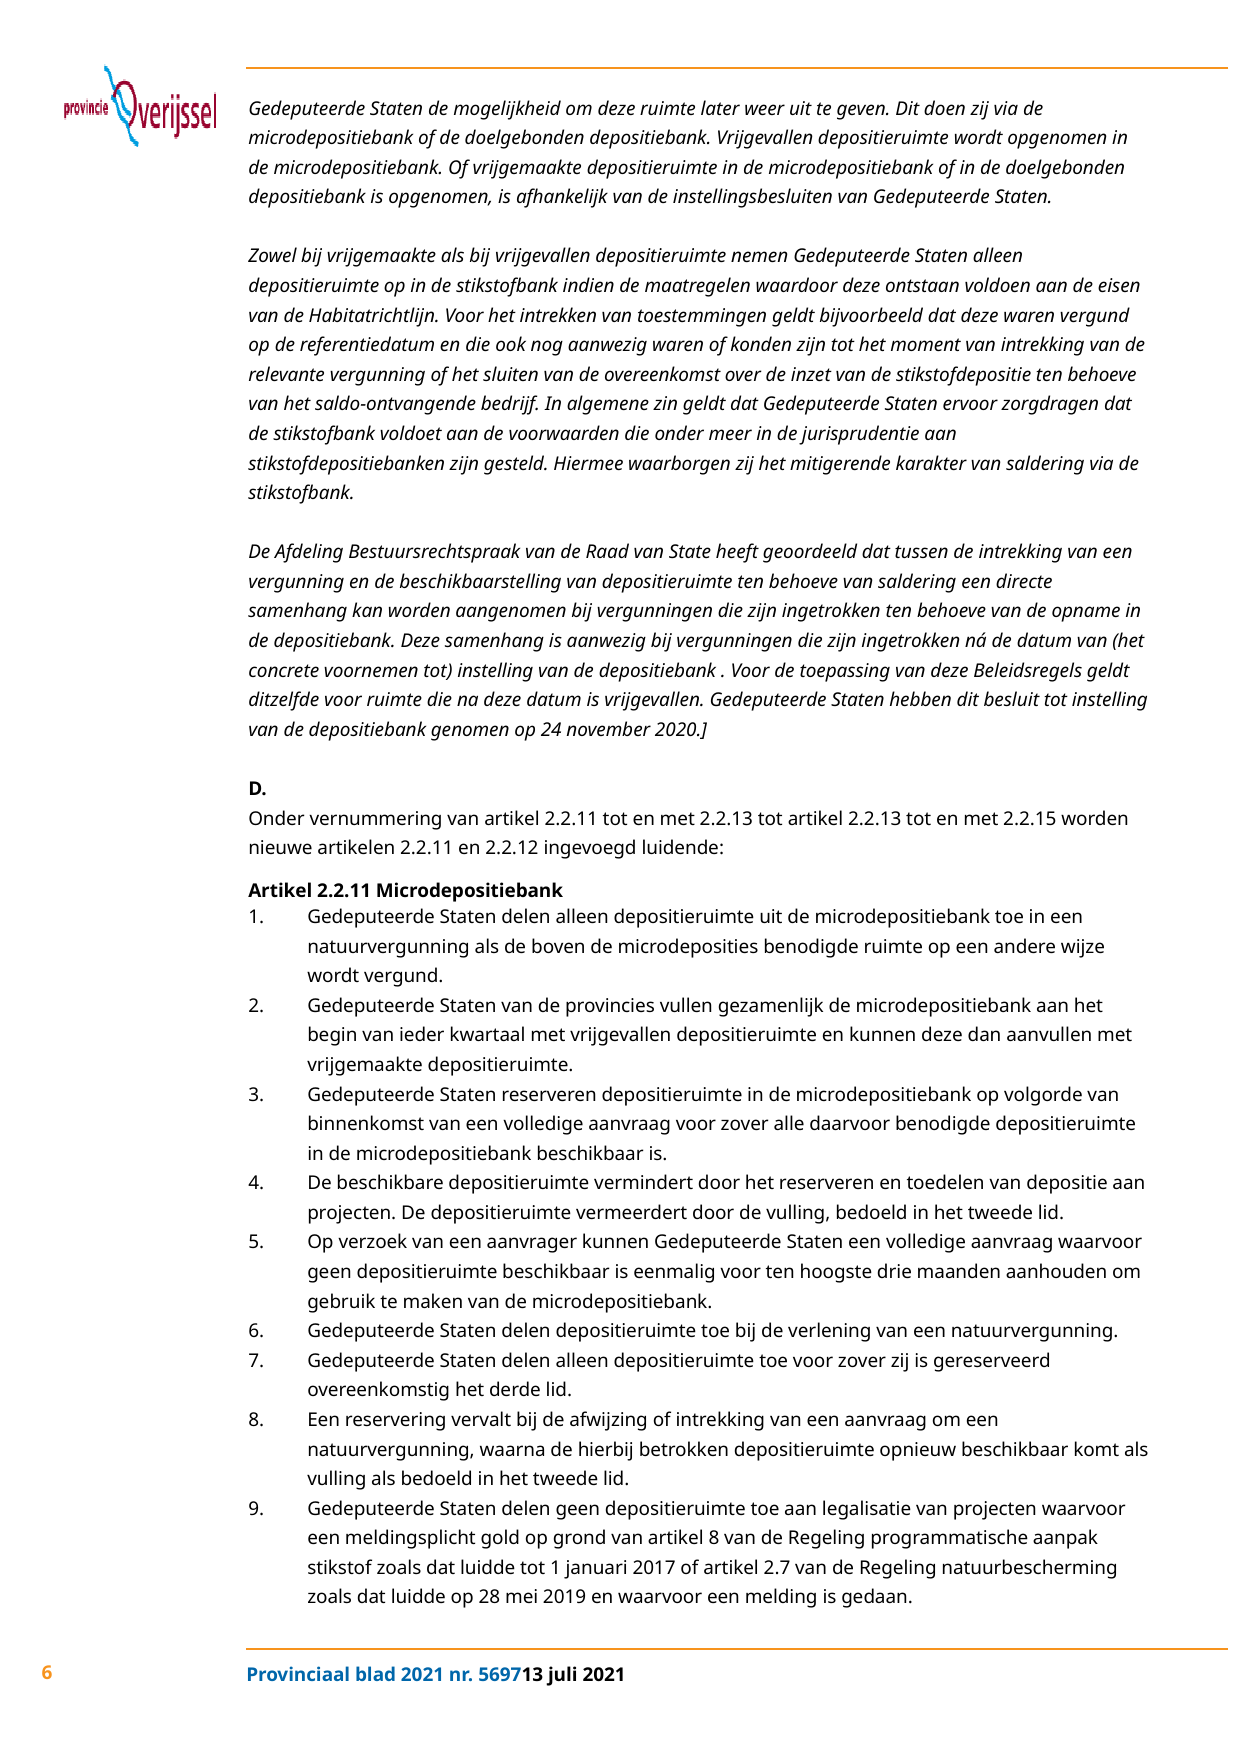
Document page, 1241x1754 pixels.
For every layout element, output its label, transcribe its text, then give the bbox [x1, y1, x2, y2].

list Gedeputeerde Staten delen geen depositieruimte toe aan legalisatie van projecten waarvoor een meldingsplicht gold op grond van artikel 8 van de Regeling programmatische aanpak stikstof zoals dat luidde tot 1 januari 2017 of artikel 2.7 van de Regeling natuurbescherming zoals dat luidde op 28 mei 2019 en waarvoor een melding is gedaan. [248, 1495, 1152, 1609]
text Artikel 2.2.11 Microdepositiebank [248, 877, 1152, 903]
list Gedeputeerde Staten delen depositieruimte toe bij de verlening van een natuurvergunning. [248, 1317, 1152, 1343]
text De Afdeling Bestuursrechtspraak van de Raad van State heeft geoordeeld dat tussen de intrekking van een vergunning en de beschikbaarstelling van depositieruimte ten behoeve van saldering een directe samenhang kan worden aangenomen bij vergunningen die zijn ingetrokken ten behoeve van de opname in de depositiebank. Deze samenhang is aanwezig bij vergunningen die zijn ingetrokken ná de datum van (het concrete voornemen tot) instelling van de depositiebank . Voor de toepassing van deze Beleidsregels geldt ditzelfde voor ruimte die na deze datum is vrijgevallen. Gedeputeerde Staten hebben dit besluit tot instelling van de depositiebank genomen op 24 november 2020.] [248, 538, 1152, 742]
list Gedeputeerde Staten reserveren depositieruimte in de microdepositiebank op volgorde van binnenkomst van een volledige aanvraag voor zover alle daarvoor benodigde depositieruimte in de microdepositiebank beschikbaar is. [248, 1081, 1152, 1166]
list Een reservering vervalt bij de afwijzing of intrekking van een aanvraag om een natuurvergunning, waarna de hierbij betrokken depositieruimte opnieuw beschikbaar komt als vulling als bedoeld in het tweede lid. [248, 1406, 1152, 1491]
list De beschikbare depositieruimte vermindert door het reserveren en toedelen van depositie aan projecten. De depositieruimte vermeerdert door de vulling, bedoeld in het tweede lid. [248, 1169, 1152, 1225]
text D. [248, 775, 1152, 801]
list Op verzoek van een aanvrager kunnen Gedeputeerde Staten een volledige aanvraag waarvoor geen depositieruimte beschikbaar is eenmalig voor ten hoogste drie maanden aanhouden om gebruik te maken van de microdepositiebank. [248, 1229, 1152, 1313]
text Onder vernummering van artikel 2.2.11 tot en met 2.2.13 tot artikel 2.2.13 tot en met 2.2.15 worden nieuwe artikelen 2.2.11 en 2.2.12 ingevoegd luidende: [248, 805, 1152, 860]
list Gedeputeerde Staten delen alleen depositieruimte uit de microdepositiebank toe in een natuurvergunning als de boven de microdeposities benodigde ruimte op een andere wijze wordt vergund. [248, 903, 1152, 988]
text Zowel bij vrijgemaakte als bij vrijgevallen depositieruimte nemen Gedeputeerde Staten alleen depositieruimte op in de stikstofbank indien de maatregelen waardoor deze ontstaan voldoen aan de eisen van de Habitatrichtlijn. Voor het intrekken van toestemmingen geldt bijvoorbeeld dat deze waren vergund op de referentiedatum en die ook nog aanwezig waren of konden zijn tot het moment van intrekking van de relevante vergunning of het sluiten van de overeenkomst over de inzet van de stikstofdepositie ten behoeve van het saldo-ontvangende bedrijf. In algemene zin geldt dat Gedeputeerde Staten ervoor zorgdragen dat de stikstofbank voldoet aan de voorwaarden die onder meer in de jurisprudentie aan stikstofdepositiebanken zijn gesteld. Hiermee waarborgen zij het mitigerende karakter van saldering via de stikstofbank. [248, 243, 1152, 505]
list Gedeputeerde Staten van de provincies vullen gezamenlijk de microdepositiebank aan het begin van ieder kwartaal met vrijgevallen depositieruimte en kunnen deze dan aanvullen met vrijgemaakte depositieruimte. [248, 992, 1152, 1077]
text Gedeputeerde Staten de mogelijkheid om deze ruimte later weer uit te geven. Dit doen zij via de microdepositiebank of de doelgebonden depositiebank. Vrijgevallen depositieruimte wordt opgenomen in de microdepositiebank. Of vrijgemaakte depositieruimte in de microdepositiebank of in de doelgebonden depositiebank is opgenomen, is afhankelijk van de instellingsbesluiten van Gedeputeerde Staten. [248, 95, 1152, 209]
picture [41, 47, 231, 172]
list Gedeputeerde Staten delen alleen depositieruimte toe voor zover zij is gereserveerd overeenkomstig het derde lid. [248, 1347, 1152, 1402]
